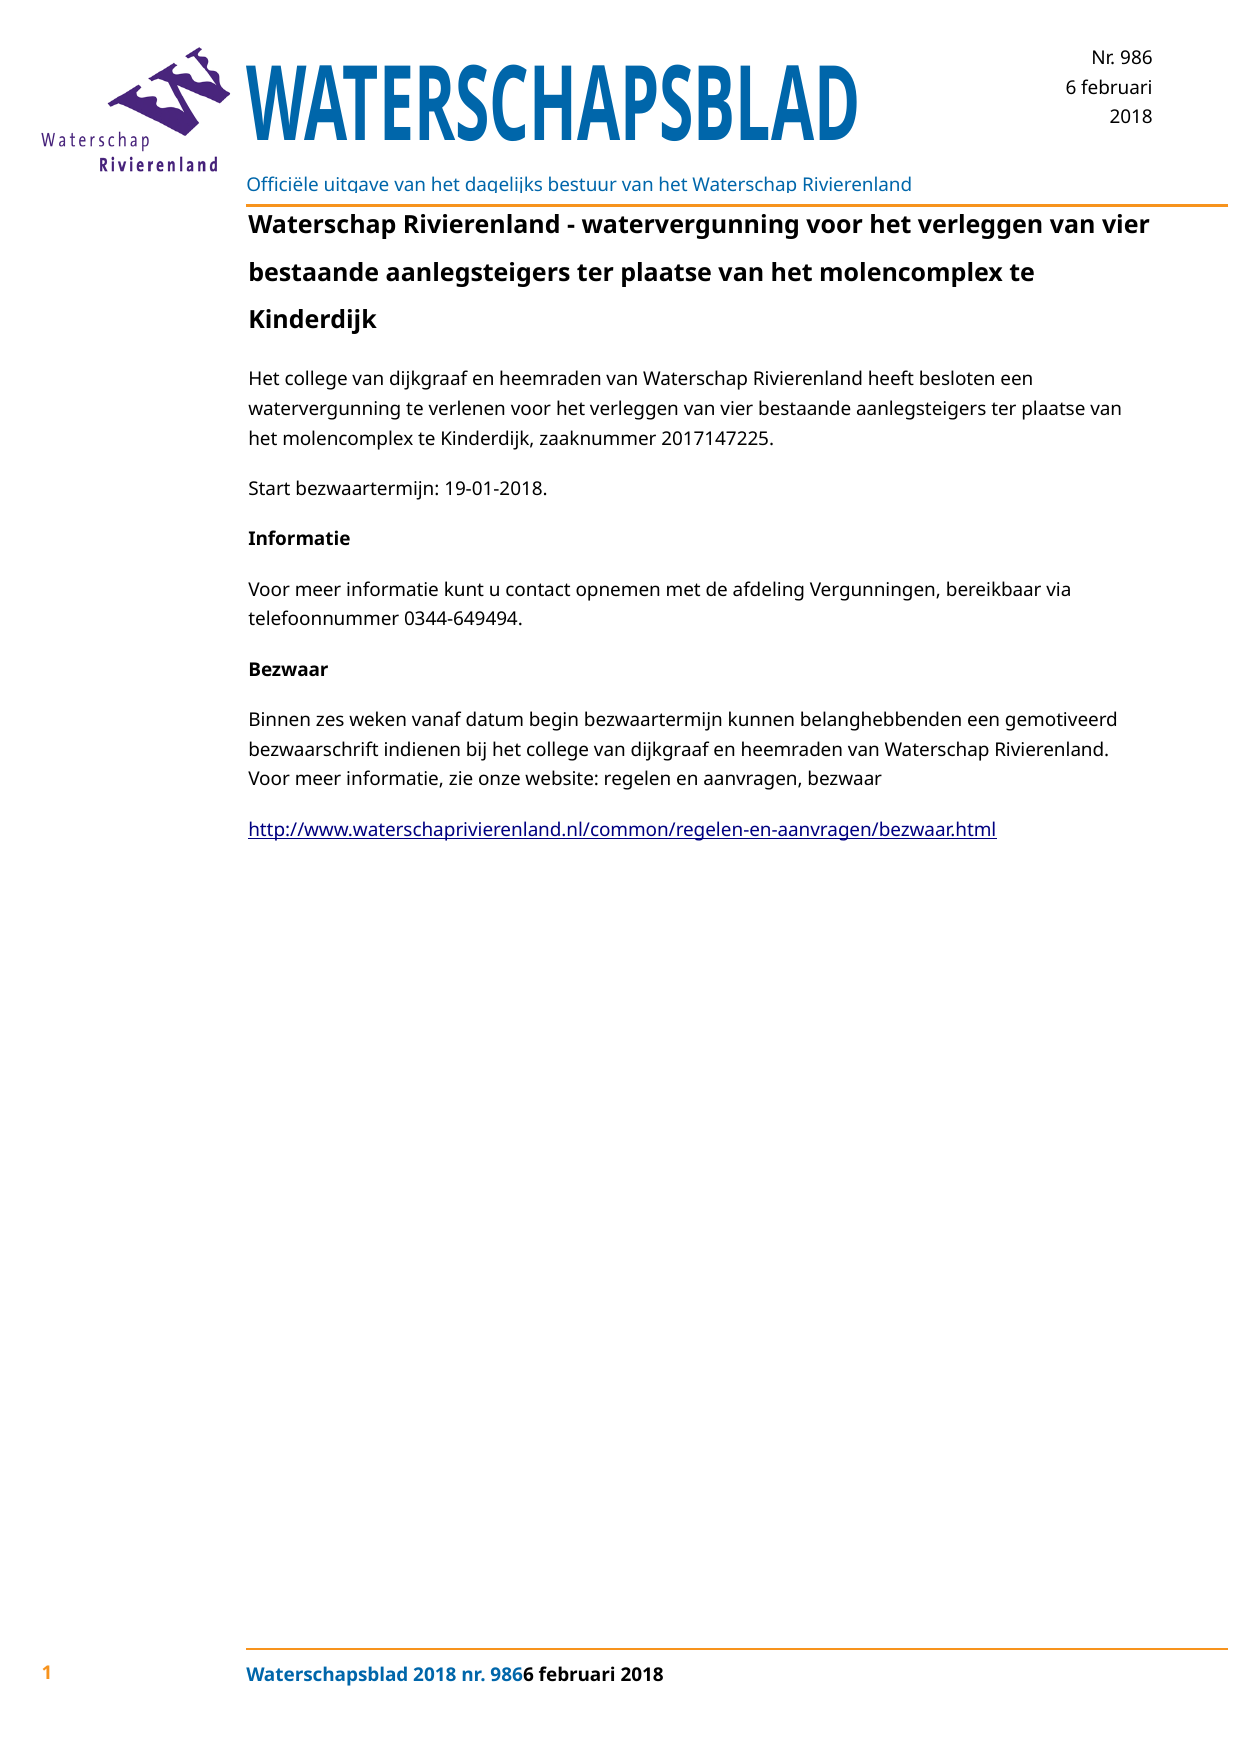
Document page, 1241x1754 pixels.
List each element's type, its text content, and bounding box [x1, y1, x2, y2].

text Waterschap Rivierenland - watervergunning voor het verleggen van vier bestaande aanlegsteigers ter plaatse van het molencomplex te Kinderdijk [248, 207, 1152, 336]
picture [41, 47, 231, 172]
text http://www.waterschaprivierenland.nl/common/regelen-en-aanvragen/bezwaar.html [248, 816, 1152, 842]
text Bezwaar [248, 656, 1152, 682]
text Informatie [248, 526, 1152, 551]
text Binnen zes weken vanaf datum begin bezwaartermijn kunnen belanghebbenden een gemotiveerd bezwaarschrift indienen bij het college van dijkgraaf en heemraden van Waterschap Rivierenland. Voor meer informatie, zie onze website: regelen en aanvragen, bezwaar [248, 706, 1152, 791]
text Start bezwaartermijn: 19-01-2018. [248, 475, 1152, 501]
text Voor meer informatie kunt u contact opnemen met de afdeling Vergunningen, bereikbaar via telefoonnummer 0344-649494. [248, 576, 1152, 631]
text Het college van dijkgraaf en heemraden van Waterschap Rivierenland heeft besloten een watervergunning te verlenen voor het verleggen van vier bestaande aanlegsteigers ter plaatse van het molencomplex te Kinderdijk, zaaknummer 2017147225. [248, 366, 1152, 450]
